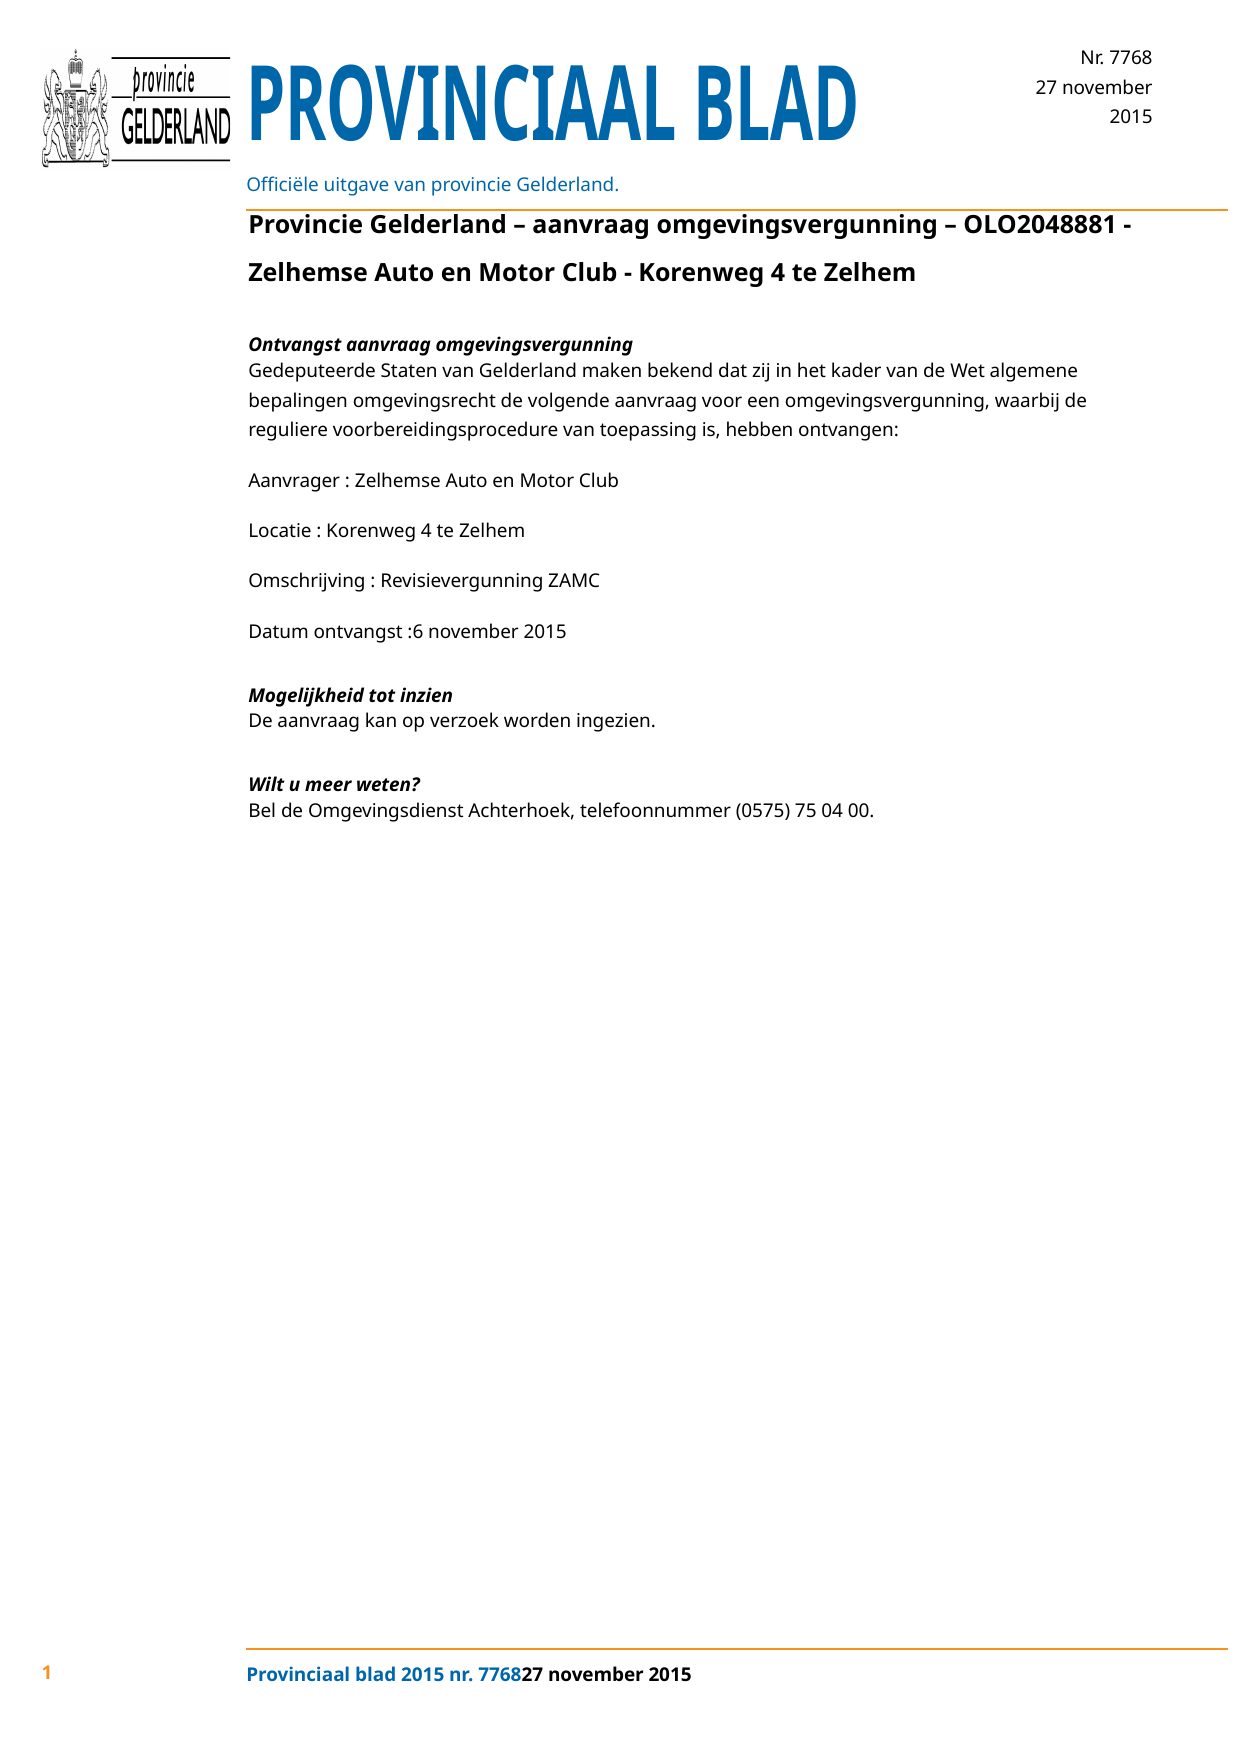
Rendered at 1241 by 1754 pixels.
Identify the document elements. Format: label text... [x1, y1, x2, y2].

text Bel de Omgevingsdienst Achterhoek, telefoonnummer (0575) 75 04 00. [248, 797, 1152, 823]
text Wilt u meer weten? [248, 772, 1152, 797]
text De aanvraag kan op verzoek worden ingezien. [248, 708, 1152, 733]
text Datum ontvangst :6 november 2015 [248, 618, 1152, 644]
text Omschrijving : Revisievergunning ZAMC [248, 568, 1152, 593]
text Locatie : Korenweg 4 te Zelhem [248, 517, 1152, 543]
text Aanvrager : Zelhemse Auto en Motor Club [248, 467, 1152, 492]
text Mogelijkheid tot inzien [248, 682, 1152, 708]
text Provincie Gelderland – aanvraag omgevingsvergunning – OLO2048881 - Zelhemse Auto en Motor Club - Korenweg 4 te Zelhem [248, 211, 1152, 288]
picture [41, 47, 231, 172]
text Gedeputeerde Staten van Gelderland maken bekend dat zij in het kader van de Wet algemene bepalingen omgevingsrecht de volgende aanvraag voor een omgevingsvergunning, waarbij de reguliere voorbereidingsprocedure van toepassing is, hebben ontvangen: [248, 357, 1152, 442]
text Ontvangst aanvraag omgevingsvergunning [248, 331, 1152, 357]
